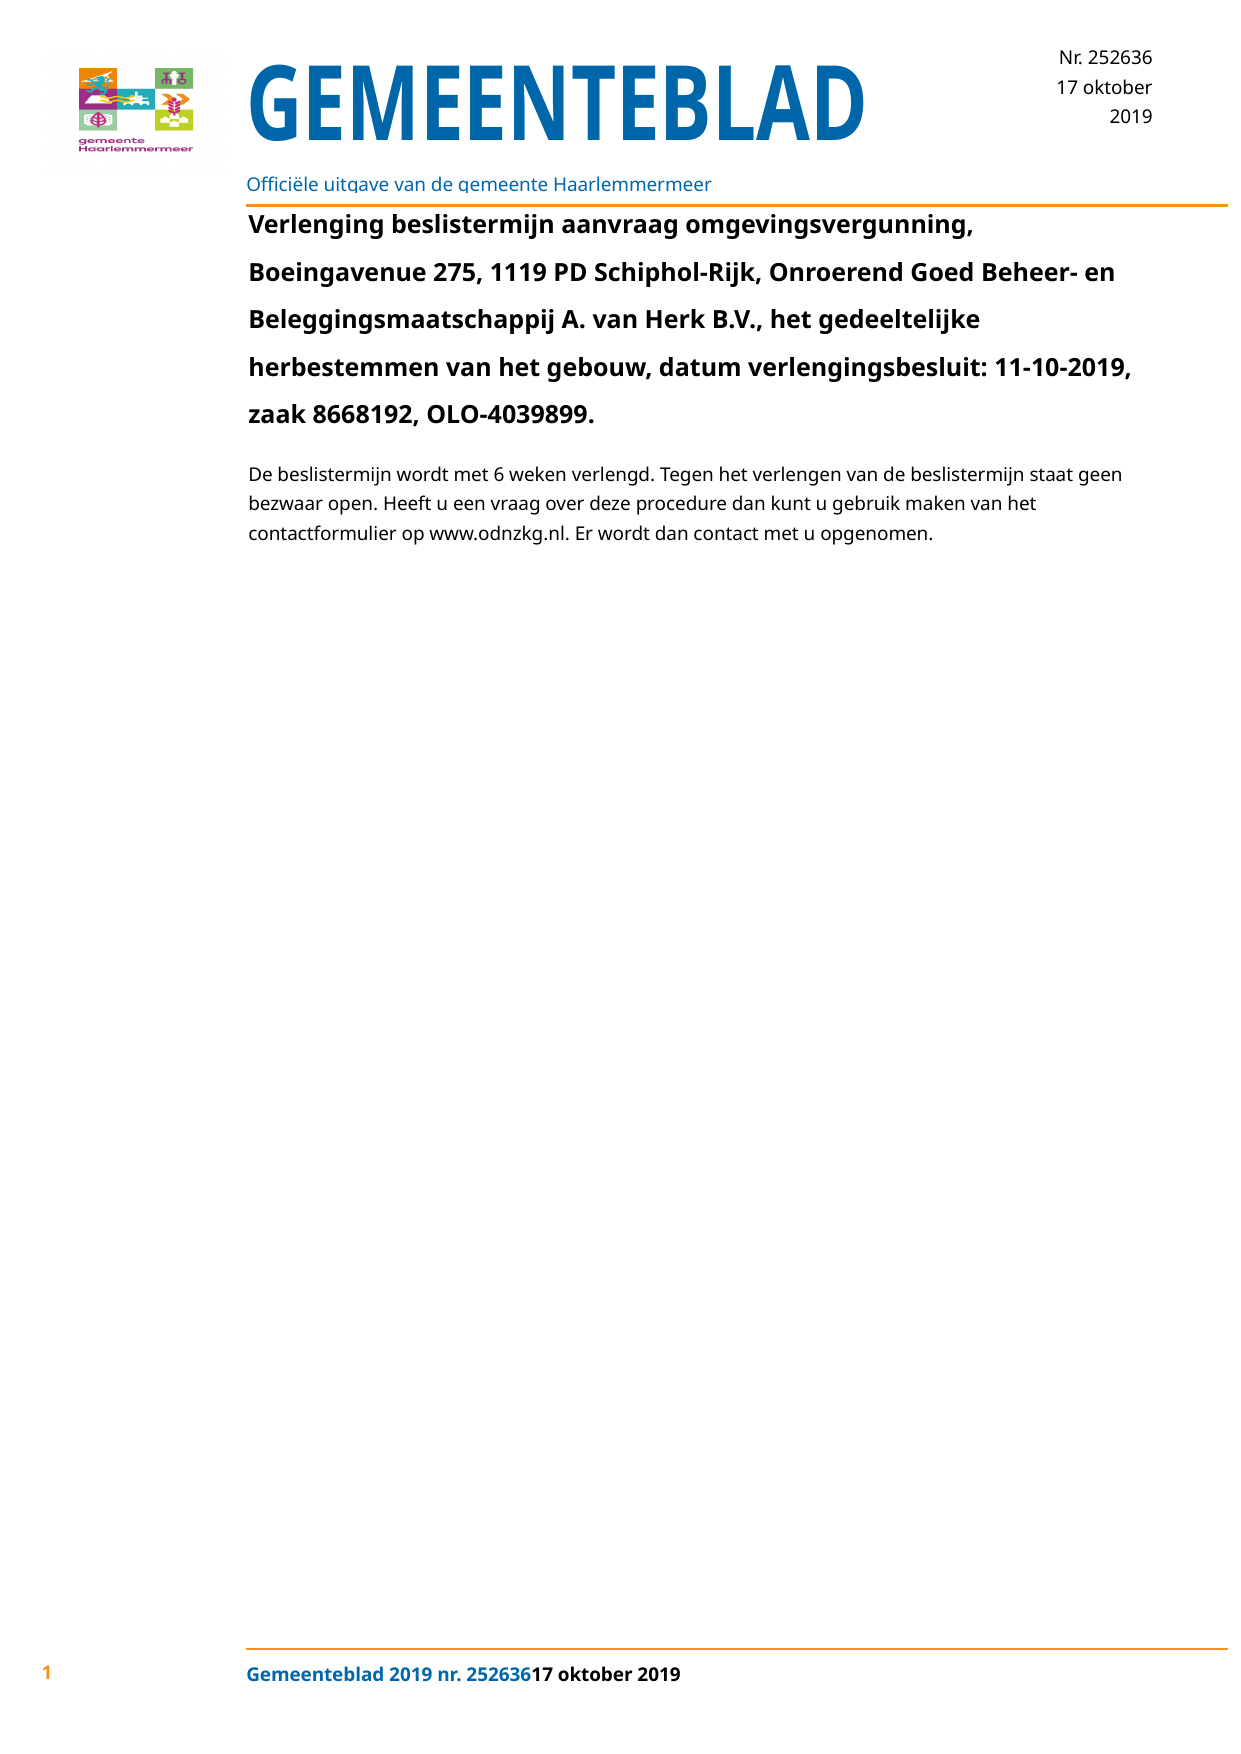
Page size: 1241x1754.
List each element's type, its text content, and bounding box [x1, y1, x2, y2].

text Verlenging beslistermijn aanvraag omgevingsvergunning, Boeingavenue 275, 1119 PD Schiphol-Rijk, Onroerend Goed Beheer- en Beleggingsmaatschappij A. van Herk B.V., het gedeeltelijke herbestemmen van het gebouw, datum verlengingsbesluit: 11-10-2019, zaak 8668192, OLO-4039899. [248, 207, 1152, 431]
picture [41, 47, 231, 172]
text De beslistermijn wordt met 6 weken verlengd. Tegen het verlengen van de beslistermijn staat geen bezwaar open. Heeft u een vraag over deze procedure dan kunt u gebruik maken van het contactformulier op www.odnzkg.nl. Er wordt dan contact met u opgenomen. [248, 461, 1152, 546]
